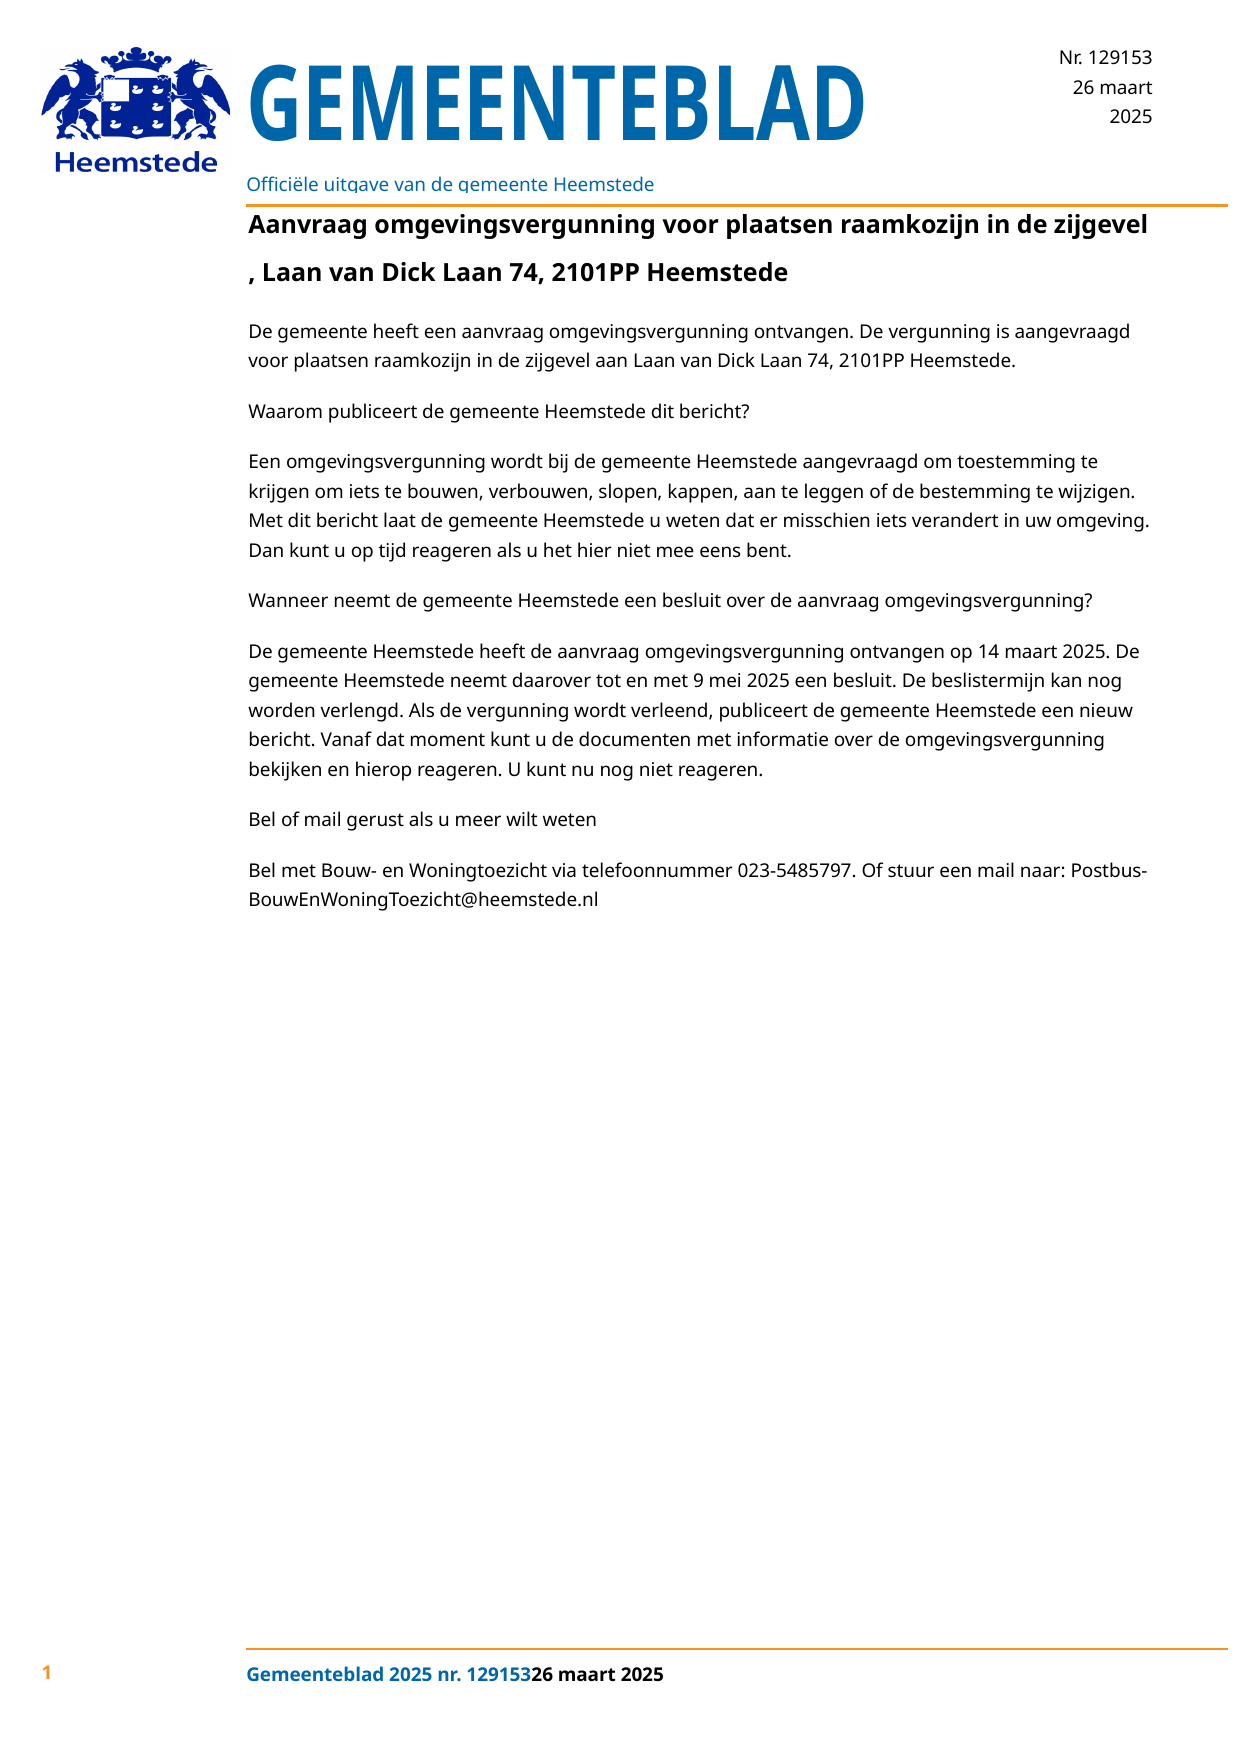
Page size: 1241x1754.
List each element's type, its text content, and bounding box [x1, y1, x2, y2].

text Een omgevingsvergunning wordt bij de gemeente Heemstede aangevraagd om toestemming te krijgen om iets te bouwen, verbouwen, slopen, kappen, aan te leggen of de bestemming te wijzigen. Met dit bericht laat de gemeente Heemstede u weten dat er misschien iets verandert in uw omgeving. Dan kunt u op tijd reageren als u het hier niet mee eens bent. [248, 448, 1152, 563]
text Bel met Bouw- en Woningtoezicht via telefoonnummer 023-5485797. Of stuur een mail naar: Postbus-BouwEnWoningToezicht@heemstede.nl [248, 857, 1152, 912]
text Aanvraag omgevingsvergunning voor plaatsen raamkozijn in de zijgevel , Laan van Dick Laan 74, 2101PP Heemstede [248, 207, 1152, 288]
picture [41, 47, 231, 172]
text De gemeente Heemstede heeft de aanvraag omgevingsvergunning ontvangen op 14 maart 2025. De gemeente Heemstede neemt daarover tot en met 9 mei 2025 een besluit. De beslistermijn kan nog worden verlengd. Als de vergunning wordt verleend, publiceert de gemeente Heemstede een nieuw bericht. Vanaf dat moment kunt u de documenten met informatie over de omgevingsvergunning bekijken en hierop reageren. U kunt nu nog niet reageren. [248, 638, 1152, 782]
text Bel of mail gerust als u meer wilt weten [248, 807, 1152, 832]
text De gemeente heeft een aanvraag omgevingsvergunning ontvangen. De vergunning is aangevraagd voor plaatsen raamkozijn in de zijgevel aan Laan van Dick Laan 74, 2101PP Heemstede. [248, 318, 1152, 373]
text Waarom publiceert de gemeente Heemstede dit bericht? [248, 398, 1152, 424]
text Wanneer neemt de gemeente Heemstede een besluit over de aanvraag omgevingsvergunning? [248, 587, 1152, 613]
